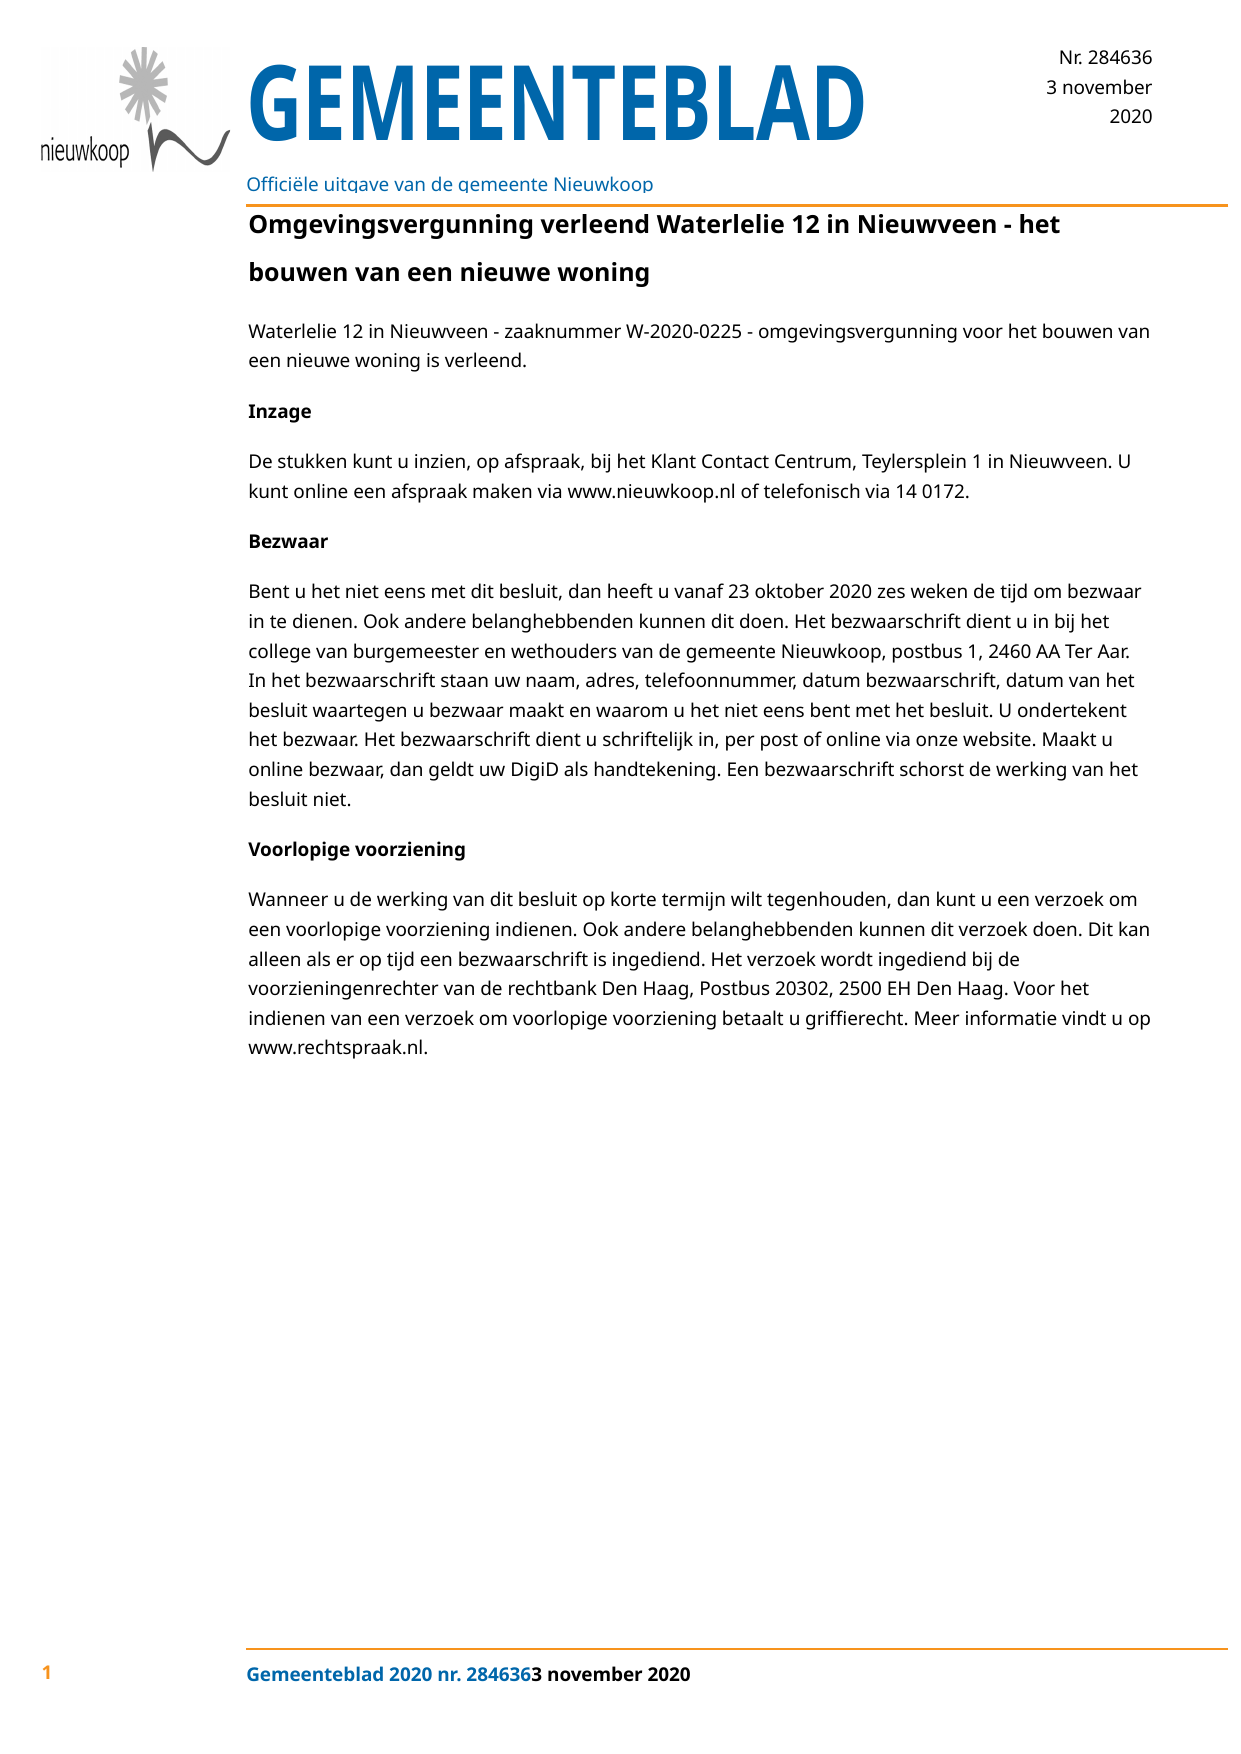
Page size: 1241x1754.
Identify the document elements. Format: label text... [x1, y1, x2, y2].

text Waterlelie 12 in Nieuwveen - zaaknummer W-2020-0225 - omgevingsvergunning voor het bouwen van een nieuwe woning is verleend. [248, 318, 1152, 373]
text De stukken kunt u inzien, op afspraak, bij het Klant Contact Centrum, Teylersplein 1 in Nieuwveen. U kunt online een afspraak maken via www.nieuwkoop.nl of telefonisch via 14 0172. [248, 448, 1152, 504]
text Omgevingsvergunning verleend Waterlelie 12 in Nieuwveen - het bouwen van een nieuwe woning [248, 207, 1152, 288]
text Wanneer u de werking van dit besluit op korte termijn wilt tegenhouden, dan kunt u een verzoek om een voorlopige voorziening indienen. Ook andere belanghebbenden kunnen dit verzoek doen. Dit kan alleen als er op tijd een bezwaarschrift is ingediend. Het verzoek wordt ingediend bij de voorzieningenrechter van de rechtbank Den Haag, Postbus 20302, 2500 EH Den Haag. Voor het indienen van een verzoek om voorlopige voorziening betaalt u griffierecht. Meer informatie vindt u op www.rechtspraak.nl. [248, 887, 1152, 1060]
picture [41, 47, 231, 172]
text Bezwaar [248, 528, 1152, 554]
text Bent u het niet eens met dit besluit, dan heeft u vanaf 23 oktober 2020 zes weken de tijd om bezwaar in te dienen. Ook andere belanghebbenden kunnen dit doen. Het bezwaarschrift dient u in bij het college van burgemeester en wethouders van de gemeente Nieuwkoop, postbus 1, 2460 AA Ter Aar. In het bezwaarschrift staan uw naam, adres, telefoonnummer, datum bezwaarschrift, datum van het besluit waartegen u bezwaar maakt en waarom u het niet eens bent met het besluit. U ondertekent het bezwaar. Het bezwaarschrift dient u schriftelijk in, per post of online via onze website. Maakt u online bezwaar, dan geldt uw DigiD als handtekening. Een bezwaarschrift schorst de werking van het besluit niet. [248, 579, 1152, 812]
text Voorlopige voorziening [248, 836, 1152, 862]
text Inzage [248, 398, 1152, 424]
